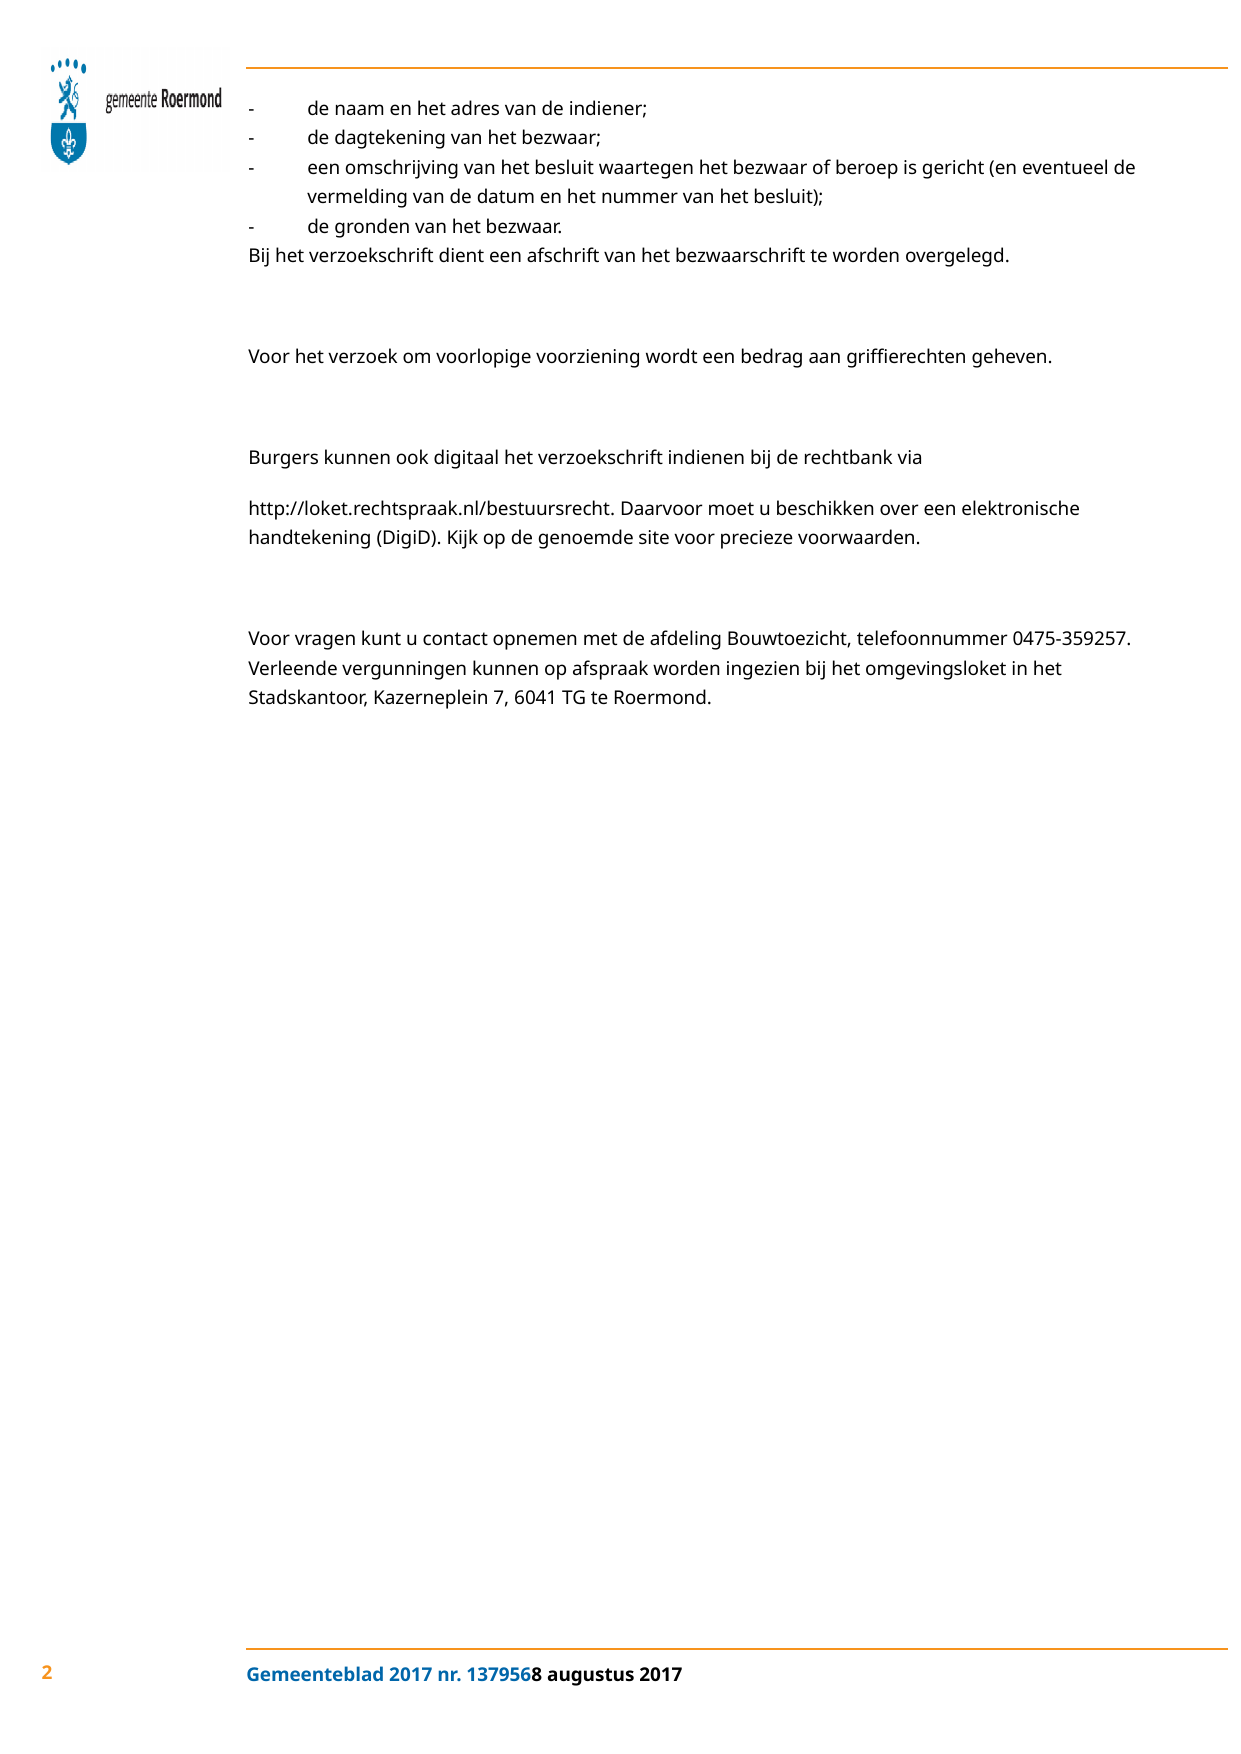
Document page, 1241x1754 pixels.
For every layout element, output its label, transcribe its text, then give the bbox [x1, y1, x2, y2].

text Bij het verzoekschrift dient een afschrift van het bezwaarschrift te worden overgelegd. [248, 243, 1152, 268]
list de dagtekening van het bezwaar; [248, 124, 1152, 150]
text Burgers kunnen ook digitaal het verzoekschrift indienen bij de rechtbank via [248, 444, 1152, 470]
picture [41, 47, 231, 172]
list de naam en het adres van de indiener; [248, 95, 1152, 121]
list een omschrijving van het besluit waartegen het bezwaar of beroep is gericht (en eventueel de vermelding van de datum en het nummer van het besluit); [248, 154, 1152, 209]
text Voor vragen kunt u contact opnemen met de afdeling Bouwtoezicht, telefoonnummer 0475-359257. Verleende vergunningen kunnen op afspraak worden ingezien bij het omgevingsloket in het Stadskantoor, Kazerneplein 7, 6041 TG te Roermond. [248, 625, 1152, 710]
list de gronden van het bezwaar. [248, 213, 1152, 239]
text Voor het verzoek om voorlopige voorziening wordt een bedrag aan griffierechten geheven. [248, 343, 1152, 369]
text http://loket.rechtspraak.nl/bestuursrecht. Daarvoor moet u beschikken over een elektronische handtekening (DigiD). Kijk op de genoemde site voor precieze voorwaarden. [248, 495, 1152, 550]
